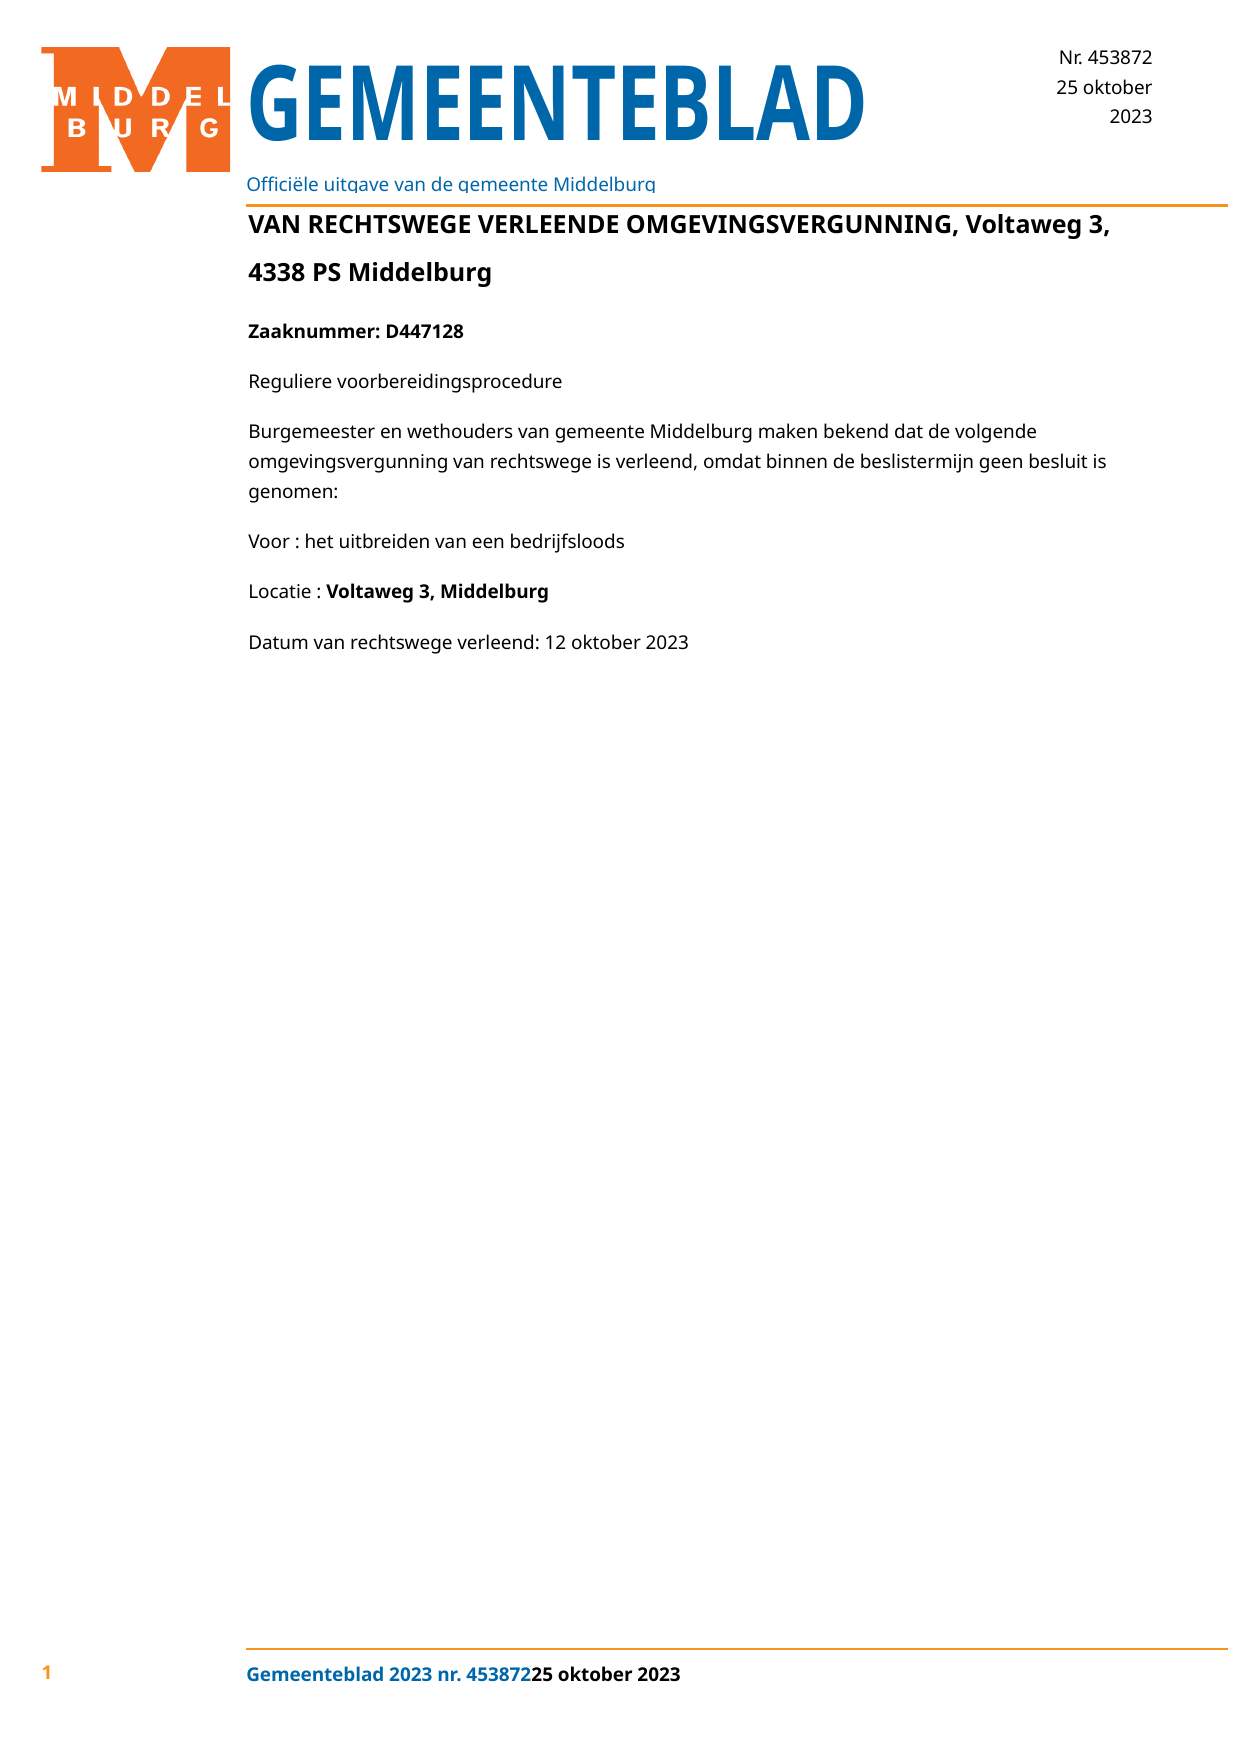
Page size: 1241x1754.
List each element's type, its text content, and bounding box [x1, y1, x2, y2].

text Burgemeester en wethouders van gemeente Middelburg maken bekend dat de volgende omgevingsvergunning van rechtswege is verleend, omdat binnen de beslistermijn geen besluit is genomen: [248, 419, 1152, 504]
text Datum van rechtswege verleend: 12 oktober 2023 [248, 629, 1152, 655]
text Voor : het uitbreiden van een bedrijfsloods [248, 528, 1152, 554]
text Locatie : Voltaweg 3, Middelburg [248, 579, 1152, 604]
picture [41, 47, 231, 172]
text Reguliere voorbereidingsprocedure [248, 368, 1152, 394]
text VAN RECHTSWEGE VERLEENDE OMGEVINGSVERGUNNING, Voltaweg 3, 4338 PS Middelburg [248, 207, 1152, 288]
text Zaaknummer: D447128 [248, 318, 1152, 344]
